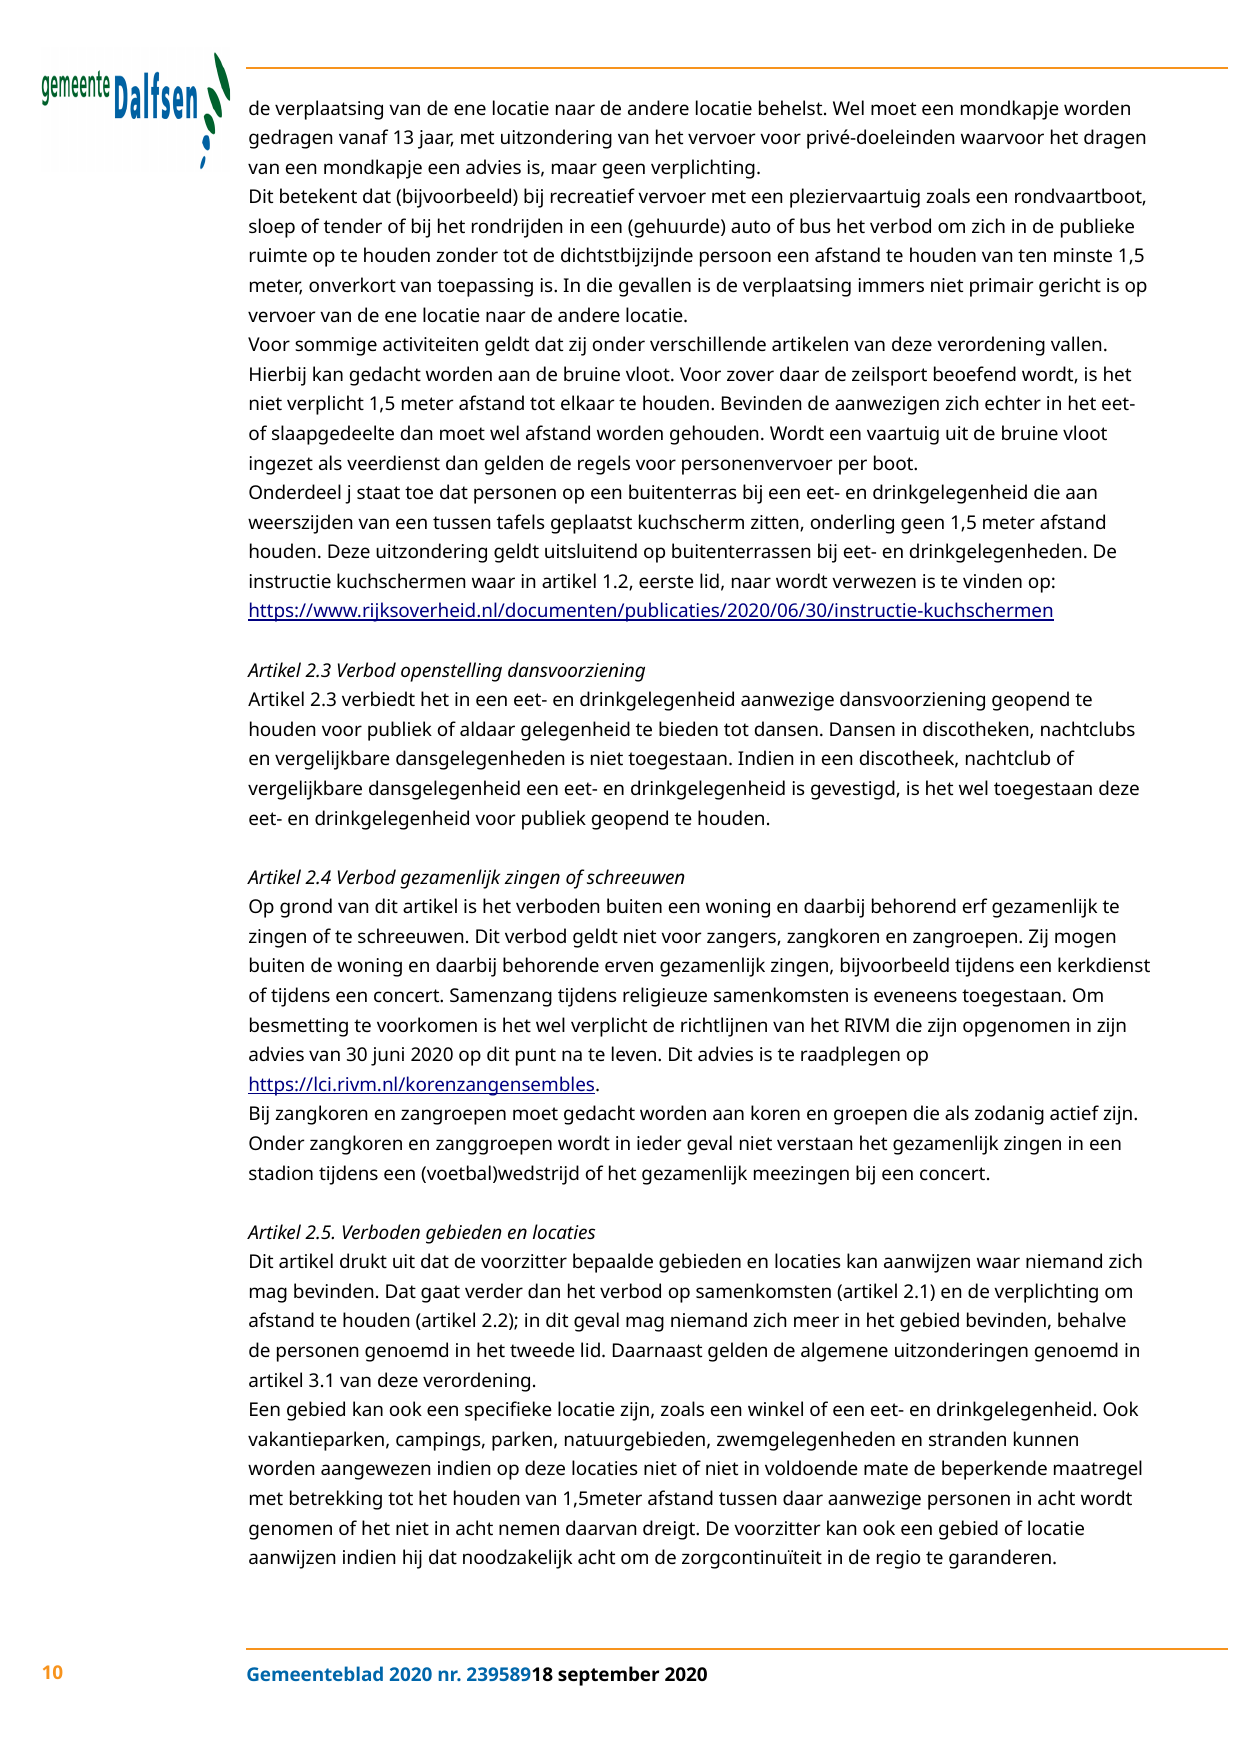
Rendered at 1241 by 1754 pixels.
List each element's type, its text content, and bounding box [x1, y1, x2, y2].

text Onderdeel j staat toe dat personen op een buitenterras bij een eet- en drinkgelegenheid die aan weerszijden van een tussen tafels geplaatst kuchscherm zitten, onderling geen 1,5 meter afstand houden. Deze uitzondering geldt uitsluitend op buitenterrassen bij eet- en drinkgelegenheden. De instructie kuchschermen waar in artikel 1.2, eerste lid, naar wordt verwezen is te vinden op: https://www.rijksoverheid.nl/documenten/publicaties/2020/06/30/instructie-kuchschermen [248, 479, 1152, 623]
picture [41, 47, 231, 172]
text Dit artikel drukt uit dat de voorzitter bepaalde gebieden en locaties kan aanwijzen waar niemand zich mag bevinden. Dat gaat verder dan het verbod op samenkomsten (artikel 2.1) en de verplichting om afstand te houden (artikel 2.2); in dit geval mag niemand zich meer in het gebied bevinden, behalve de personen genoemd in het tweede lid. Daarnaast gelden de algemene uitzonderingen genoemd in artikel 3.1 van deze verordening. [248, 1248, 1152, 1393]
text Een gebied kan ook een specifieke locatie zijn, zoals een winkel of een eet- en drinkgelegenheid. Ook vakantieparken, campings, parken, natuurgebieden, zwemgelegenheden en stranden kunnen worden aangewezen indien op deze locaties niet of niet in voldoende mate de beperkende maatregel met betrekking tot het houden van 1,5meter afstand tussen daar aanwezige personen in acht wordt genomen of het niet in acht nemen daarvan dreigt. De voorzitter kan ook een gebied of locatie aanwijzen indien hij dat noodzakelijk acht om de zorgcontinuïteit in de regio te garanderen. [248, 1396, 1152, 1570]
text Onder zangkoren en zanggroepen wordt in ieder geval niet verstaan het gezamenlijk zingen in een stadion tijdens een (voetbal)wedstrijd of het gezamenlijk meezingen bij een concert. [248, 1130, 1152, 1186]
text Voor sommige activiteiten geldt dat zij onder verschillende artikelen van deze verordening vallen. Hierbij kan gedacht worden aan de bruine vloot. Voor zover daar de zeilsport beoefend wordt, is het niet verplicht 1,5 meter afstand tot elkaar te houden. Bevinden de aanwezigen zich echter in het eet- of slaapgedeelte dan moet wel afstand worden gehouden. Wordt een vaartuig uit de bruine vloot ingezet als veerdienst dan gelden de regels voor personenvervoer per boot. [248, 331, 1152, 476]
text Bij zangkoren en zangroepen moet gedacht worden aan koren en groepen die als zodanig actief zijn. [248, 1101, 1152, 1126]
text Artikel 2.4 Verbod gezamenlijk zingen of schreeuwen [248, 864, 1152, 890]
text Dit betekent dat (bijvoorbeeld) bij recreatief vervoer met een pleziervaartuig zoals een rondvaartboot, sloep of tender of bij het rondrijden in een (gehuurde) auto of bus het verbod om zich in de publieke ruimte op te houden zonder tot de dichtstbijzijnde persoon een afstand te houden van ten minste 1,5 meter, onverkort van toepassing is. In die gevallen is de verplaatsing immers niet primair gericht is op vervoer van de ene locatie naar de andere locatie. [248, 183, 1152, 328]
text Op grond van dit artikel is het verboden buiten een woning en daarbij behorend erf gezamenlijk te zingen of te schreeuwen. Dit verbod geldt niet voor zangers, zangkoren en zangroepen. Zij mogen buiten de woning en daarbij behorende erven gezamenlijk zingen, bijvoorbeeld tijdens een kerkdienst of tijdens een concert. Samenzang tijdens religieuze samenkomsten is eveneens toegestaan. Om besmetting te voorkomen is het wel verplicht de richtlijnen van het RIVM die zijn opgenomen in zijn advies van 30 juni 2020 op dit punt na te leven. Dit advies is te raadplegen op https://lci.rivm.nl/korenzangensembles. [248, 893, 1152, 1097]
text Artikel 2.5. Verboden gebieden en locaties [248, 1219, 1152, 1245]
text Artikel 2.3 Verbod openstelling dansvoorziening [248, 657, 1152, 683]
text de verplaatsing van de ene locatie naar de andere locatie behelst. Wel moet een mondkapje worden gedragen vanaf 13 jaar, met uitzondering van het vervoer voor privé-doeleinden waarvoor het dragen van een mondkapje een advies is, maar geen verplichting. [248, 95, 1152, 180]
text Artikel 2.3 verbiedt het in een eet- en drinkgelegenheid aanwezige dansvoorziening geopend te houden voor publiek of aldaar gelegenheid te bieden tot dansen. Dansen in discotheken, nachtclubs en vergelijkbare dansgelegenheden is niet toegestaan. Indien in een discotheek, nachtclub of vergelijkbare dansgelegenheid een eet- en drinkgelegenheid is gevestigd, is het wel toegestaan deze eet- en drinkgelegenheid voor publiek geopend te houden. [248, 686, 1152, 831]
